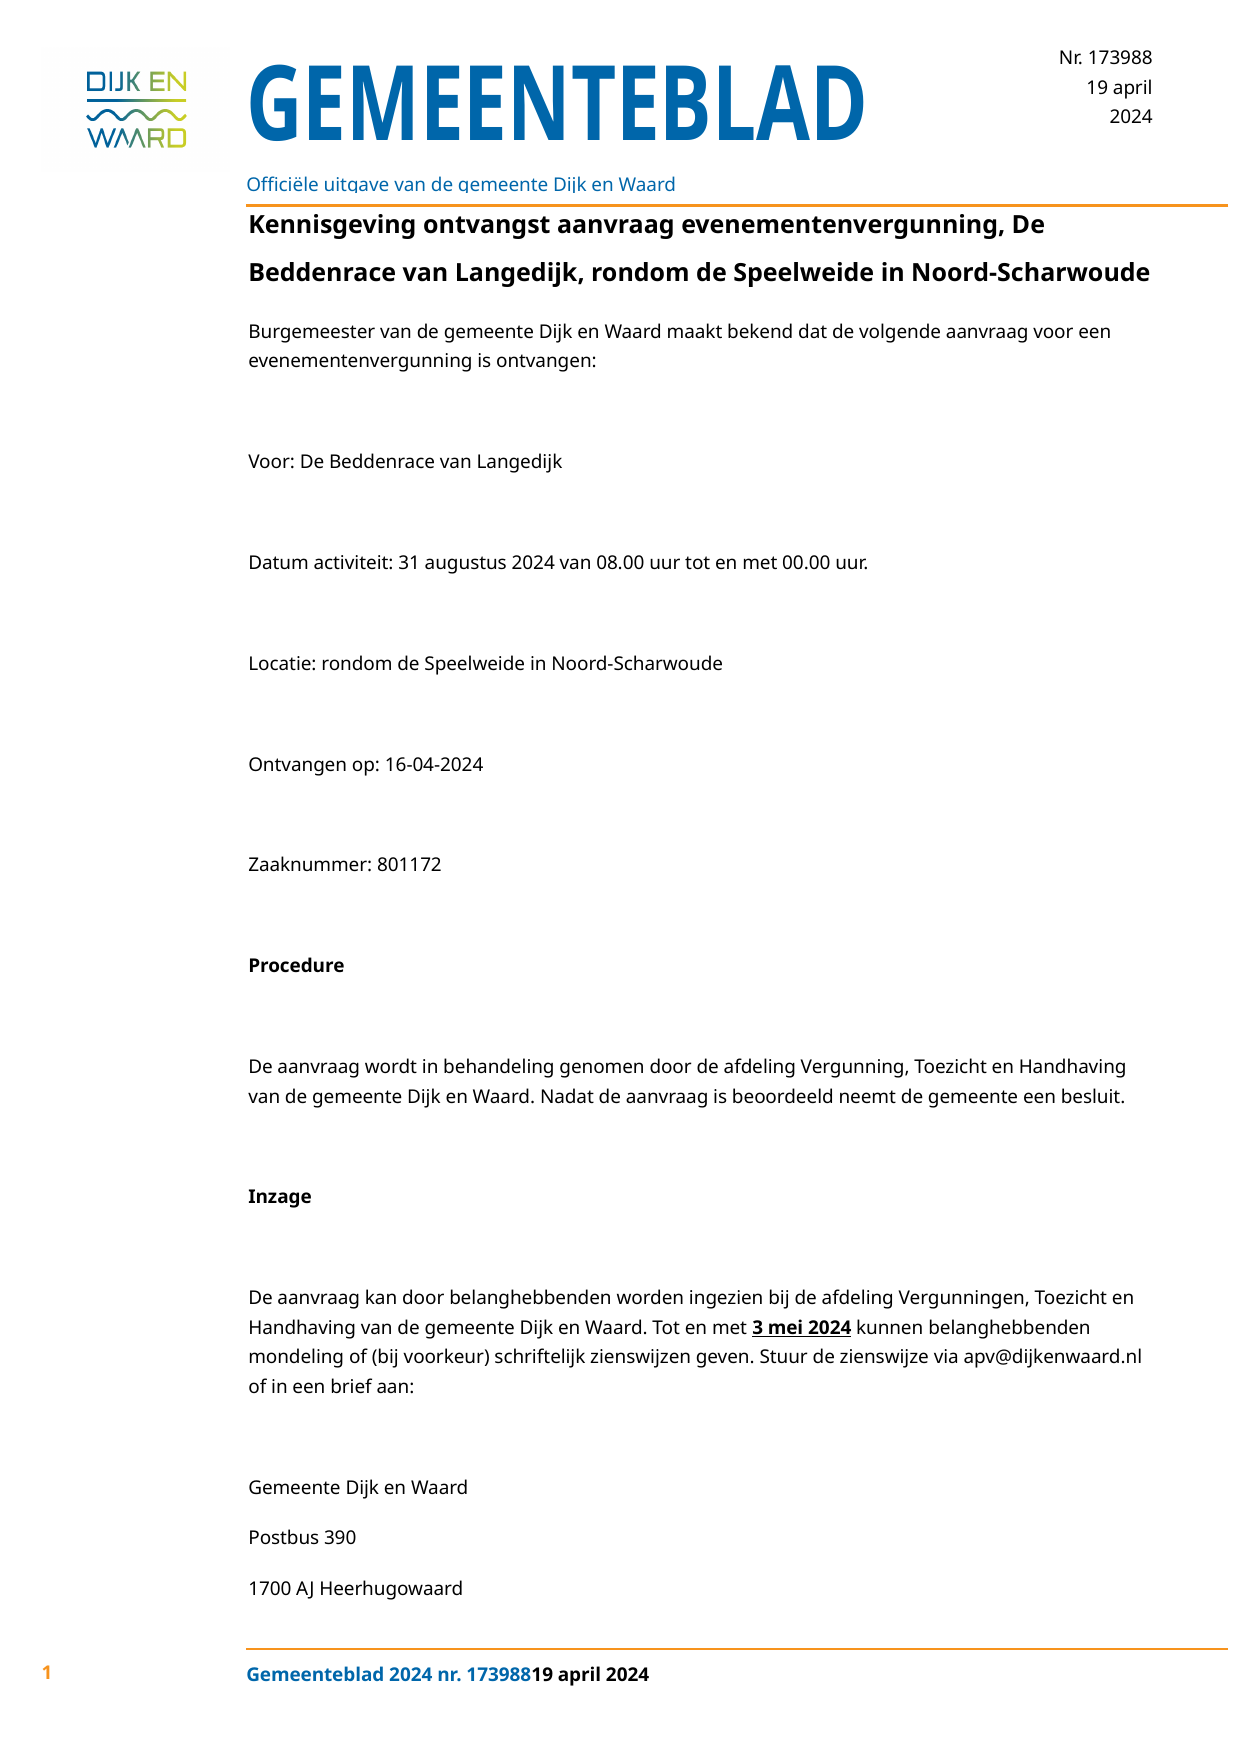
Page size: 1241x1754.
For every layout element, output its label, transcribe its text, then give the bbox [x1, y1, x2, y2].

text Procedure [248, 952, 1152, 978]
text Gemeente Dijk en Waard [248, 1474, 1152, 1500]
text Kennisgeving ontvangst aanvraag evenementenvergunning, De Beddenrace van Langedijk, rondom de Speelweide in Noord-Scharwoude [248, 207, 1152, 288]
picture [41, 47, 231, 172]
text Locatie: rondom de Speelweide in Noord-Scharwoude [248, 650, 1152, 676]
text Burgemeester van de gemeente Dijk en Waard maakt bekend dat de volgende aanvraag voor een evenementenvergunning is ontvangen: [248, 318, 1152, 373]
text Inzage [248, 1184, 1152, 1209]
text De aanvraag kan door belanghebbenden worden ingezien bij de afdeling Vergunningen, Toezicht en Handhaving van de gemeente Dijk en Waard. Tot en met 3 mei 2024 kunnen belanghebbenden mondeling of (bij voorkeur) schriftelijk zienswijzen geven. Stuur de zienswijze via apv@dijkenwaard.nl of in een brief aan: [248, 1284, 1152, 1399]
text Voor: De Beddenrace van Langedijk [248, 448, 1152, 474]
text Zaaknummer: 801172 [248, 852, 1152, 877]
text Postbus 390 [248, 1524, 1152, 1550]
text Ontvangen op: 16-04-2024 [248, 751, 1152, 777]
text Datum activiteit: 31 augustus 2024 van 08.00 uur tot en met 00.00 uur. [248, 549, 1152, 575]
text 1700 AJ Heerhugowaard [248, 1575, 1152, 1601]
text De aanvraag wordt in behandeling genomen door de afdeling Vergunning, Toezicht en Handhaving van de gemeente Dijk en Waard. Nadat de aanvraag is beoordeeld neemt de gemeente een besluit. [248, 1053, 1152, 1109]
